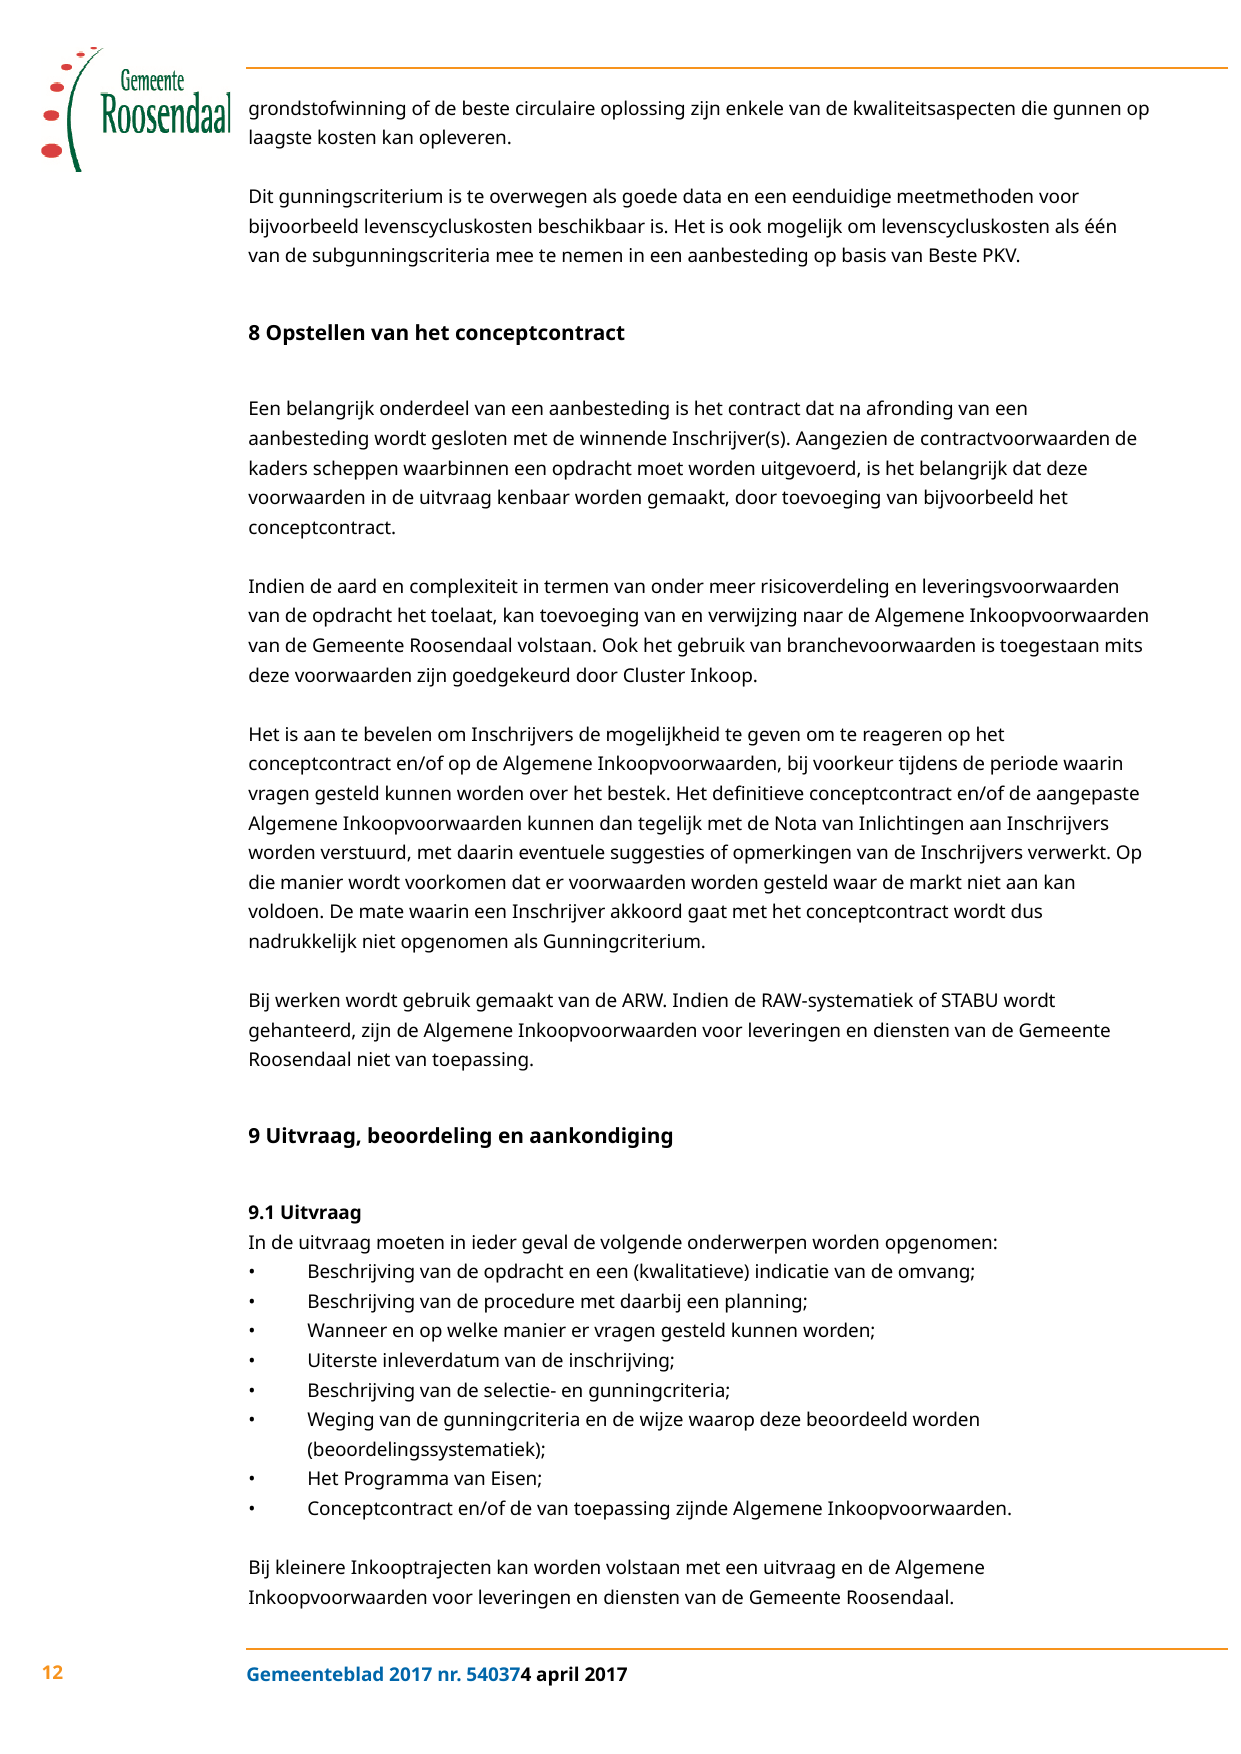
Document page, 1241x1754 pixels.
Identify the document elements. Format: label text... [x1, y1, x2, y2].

picture [41, 47, 231, 172]
text Indien de aard en complexiteit in termen van onder meer risicoverdeling en leveringsvoorwaarden van de opdracht het toelaat, kan toevoeging van en verwijzing naar de Algemene Inkoopvoorwaarden van de Gemeente Roosendaal volstaan. Ook het gebruik van branchevoorwaarden is toegestaan mits deze voorwaarden zijn goedgekeurd door Cluster Inkoop. [248, 573, 1152, 688]
text 9.1 Uitvraag [248, 1199, 1152, 1225]
list Wanneer en op welke manier er vragen gesteld kunnen worden; [248, 1318, 1152, 1343]
list Uiterste inleverdatum van de inschrijving; [248, 1347, 1152, 1373]
text Het is aan te bevelen om Inschrijvers de mogelijkheid te geven om te reageren op het conceptcontract en/of op de Algemene Inkoopvoorwaarden, bij voorkeur tijdens de periode waarin vragen gesteld kunnen worden over het bestek. Het definitieve conceptcontract en/of de aangepaste Algemene Inkoopvoorwaarden kunnen dan tegelijk met de Nota van Inlichtingen aan Inschrijvers worden verstuurd, met daarin eventuele suggesties of opmerkingen van de Inschrijvers verwerkt. Op die manier wordt voorkomen dat er voorwaarden worden gesteld waar de markt niet aan kan voldoen. De mate waarin een Inschrijver akkoord gaat met het conceptcontract wordt dus nadrukkelijk niet opgenomen als Gunningcriterium. [248, 721, 1152, 954]
text Bij kleinere Inkooptrajecten kan worden volstaan met een uitvraag en de Algemene Inkoopvoorwaarden voor leveringen en diensten van de Gemeente Roosendaal. [248, 1554, 1152, 1610]
list Het Programma van Eisen; [248, 1466, 1152, 1491]
list Conceptcontract en/of de van toepassing zijnde Algemene Inkoopvoorwaarden. [248, 1495, 1152, 1521]
text Bij werken wordt gebruik gemaakt van de ARW. Indien de RAW-systematiek of STABU wordt gehanteerd, zijn de Algemene Inkoopvoorwaarden voor leveringen en diensten van de Gemeente Roosendaal niet van toepassing. [248, 987, 1152, 1072]
text Een belangrijk onderdeel van een aanbesteding is het contract dat na afronding van een aanbesteding wordt gesloten met de winnende Inschrijver(s). Aangezien de contractvoorwaarden de kaders scheppen waarbinnen een opdracht moet worden uitgevoerd, is het belangrijk dat deze voorwaarden in de uitvraag kenbaar worden gemaakt, door toevoeging van bijvoorbeeld het conceptcontract. [248, 396, 1152, 540]
text 9 Uitvraag, beoordeling en aankondiging [248, 1122, 1152, 1150]
text grondstofwinning of de beste circulaire oplossing zijn enkele van de kwaliteitsaspecten die gunnen op laagste kosten kan opleveren. [248, 95, 1152, 150]
list Beschrijving van de procedure met daarbij een planning; [248, 1288, 1152, 1314]
list Beschrijving van de selectie- en gunningcriteria; [248, 1377, 1152, 1403]
list Weging van de gunningcriteria en de wijze waarop deze beoordeeld worden (beoordelingssystematiek); [248, 1406, 1152, 1462]
text 8 Opstellen van het conceptcontract [248, 318, 1152, 346]
text Dit gunningscriterium is te overwegen als goede data en een eenduidige meetmethoden voor bijvoorbeeld levenscycluskosten beschikbaar is. Het is ook mogelijk om levenscycluskosten als één van de subgunningscriteria mee te nemen in een aanbesteding op basis van Beste PKV. [248, 183, 1152, 268]
text In de uitvraag moeten in ieder geval de volgende onderwerpen worden opgenomen: [248, 1229, 1152, 1255]
list Beschrijving van de opdracht en een (kwalitatieve) indicatie van de omvang; [248, 1258, 1152, 1284]
